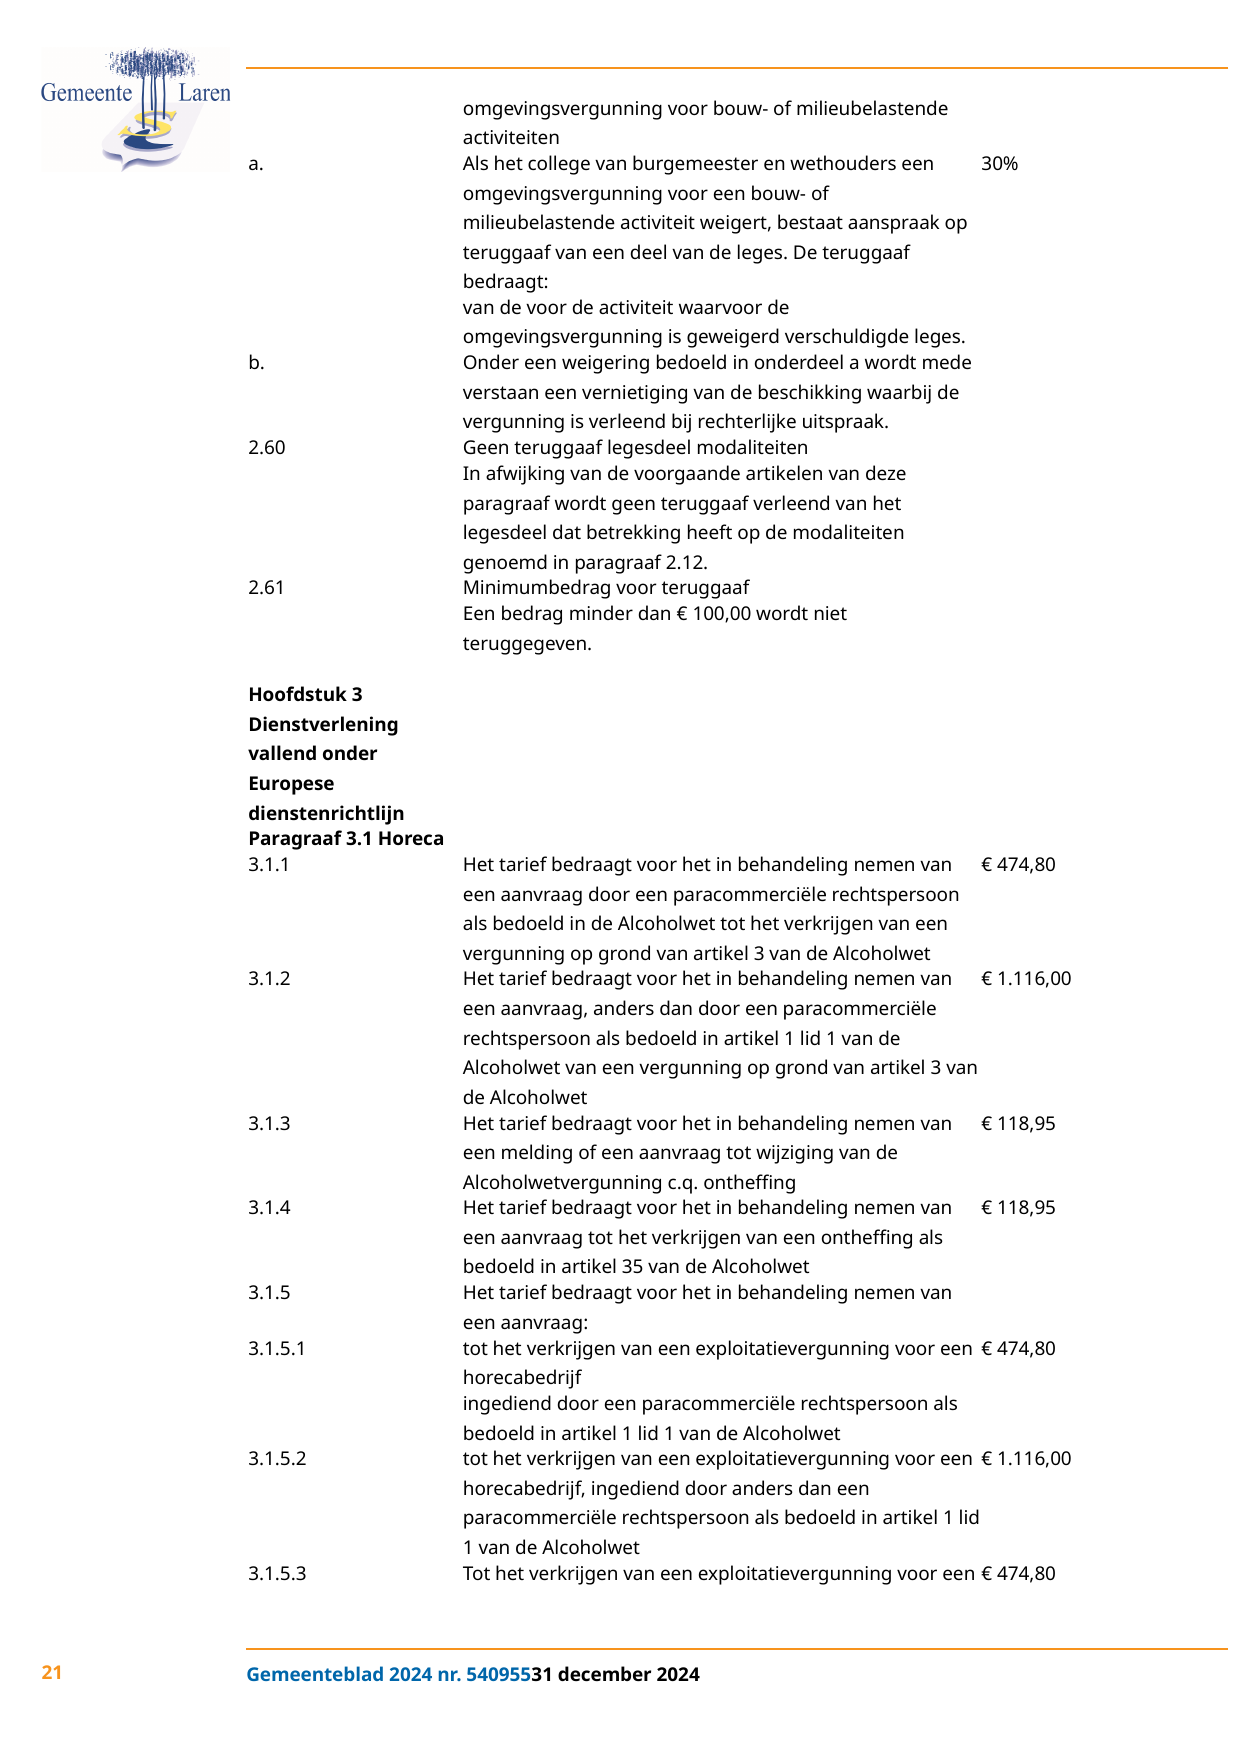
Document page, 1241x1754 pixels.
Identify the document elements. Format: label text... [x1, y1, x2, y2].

table_cell Paragraaf 3.1 Horeca [248, 825, 463, 851]
table_cell Hoofdstuk 3 Dienstverlening vallend onder Europese dienstenrichtlijn [248, 681, 463, 825]
table_cell [981, 460, 1152, 574]
table_cell 3.1.5.1 [248, 1335, 463, 1390]
table_cell In afwijking van de voorgaande artikelen van deze paragraaf wordt geen teruggaaf verleend van het legesdeel dat betrekking heeft op de modaliteiten genoemd in paragraaf 2.12. [463, 460, 981, 574]
table_cell 3.1.1 [248, 851, 463, 966]
table_cell [981, 600, 1152, 656]
table_cell € 118,95 [981, 1195, 1152, 1279]
table_cell ingediend door een paracommerciële rechtspersoon als bedoeld in artikel 1 lid 1 van de Alcoholwet [463, 1390, 981, 1445]
table_cell [463, 825, 981, 851]
table_cell Het tarief bedraagt voor het in behandeling nemen van een melding of een aanvraag tot wijziging van de Alcoholwetvergunning c.q. ontheffing [463, 1110, 981, 1194]
table_cell € 118,95 [981, 1110, 1152, 1194]
table_cell 3.1.5.3 [248, 1560, 463, 1586]
table_cell [463, 681, 981, 825]
table_cell 3.1.2 [248, 966, 463, 1110]
table_cell omgevingsvergunning voor bouw- of milieubelastende activiteiten [463, 95, 981, 150]
table_cell [463, 656, 981, 681]
table_cell [981, 656, 1152, 681]
table_cell Als het college van burgemeester en wethouders een omgevingsvergunning voor een bouw- of milieubelastende activiteit weigert, bestaat aanspraak op teruggaaf van een deel van de leges. De teruggaaf bedraagt: [463, 150, 981, 294]
picture [41, 47, 231, 172]
table_cell 2.61 [248, 575, 463, 600]
table_cell [248, 95, 463, 150]
table_cell 3.1.5 [248, 1280, 463, 1335]
table_cell [981, 1390, 1152, 1445]
table_cell Het tarief bedraagt voor het in behandeling nemen van een aanvraag: [463, 1280, 981, 1335]
table_cell € 474,80 [981, 851, 1152, 966]
table_cell Onder een weigering bedoeld in onderdeel a wordt mede verstaan een vernietiging van de beschikking waarbij de vergunning is verleend bij rechterlijke uitspraak. [463, 350, 981, 434]
table_cell 3.1.3 [248, 1110, 463, 1194]
table_cell tot het verkrijgen van een exploitatievergunning voor een horecabedrijf, ingediend door anders dan een paracommerciële rechtspersoon als bedoeld in artikel 1 lid 1 van de Alcoholwet [463, 1445, 981, 1560]
table_cell [248, 656, 463, 681]
table_cell Geen teruggaaf legesdeel modaliteiten [463, 434, 981, 460]
table_cell a. [248, 150, 463, 294]
table_cell Het tarief bedraagt voor het in behandeling nemen van een aanvraag door een paracommerciële rechtspersoon als bedoeld in de Alcoholwet tot het verkrijgen van een vergunning op grond van artikel 3 van de Alcoholwet [463, 851, 981, 966]
table_cell b. [248, 350, 463, 434]
table_cell [248, 294, 463, 349]
table_cell [981, 575, 1152, 600]
table_cell 2.60 [248, 434, 463, 460]
table_cell 30% [981, 150, 1152, 294]
table_cell [981, 350, 1152, 434]
table_cell [248, 600, 463, 656]
table_cell [981, 1280, 1152, 1335]
table_cell tot het verkrijgen van een exploitatievergunning voor een horecabedrijf [463, 1335, 981, 1390]
table_cell [981, 294, 1152, 349]
table_cell Het tarief bedraagt voor het in behandeling nemen van een aanvraag tot het verkrijgen van een ontheffing als bedoeld in artikel 35 van de Alcoholwet [463, 1195, 981, 1279]
table_cell Minimumbedrag voor teruggaaf [463, 575, 981, 600]
table_cell [248, 1390, 463, 1445]
table_cell 3.1.5.2 [248, 1445, 463, 1560]
table_cell 3.1.4 [248, 1195, 463, 1279]
table_cell Een bedrag minder dan € 100,00 wordt niet teruggegeven. [463, 600, 981, 656]
table_cell € 474,80 [981, 1335, 1152, 1390]
table_cell Tot het verkrijgen van een exploitatievergunning voor een [463, 1560, 981, 1586]
table_cell € 1.116,00 [981, 966, 1152, 1110]
table_cell [981, 434, 1152, 460]
table_cell [981, 95, 1152, 150]
table_cell € 474,80 [981, 1560, 1152, 1586]
table_cell € 1.116,00 [981, 1445, 1152, 1560]
table_cell Het tarief bedraagt voor het in behandeling nemen van een aanvraag, anders dan door een paracommerciële rechtspersoon als bedoeld in artikel 1 lid 1 van de Alcoholwet van een vergunning op grond van artikel 3 van de Alcoholwet [463, 966, 981, 1110]
table_cell [248, 460, 463, 574]
table_cell van de voor de activiteit waarvoor de omgevingsvergunning is geweigerd verschuldigde leges. [463, 294, 981, 349]
